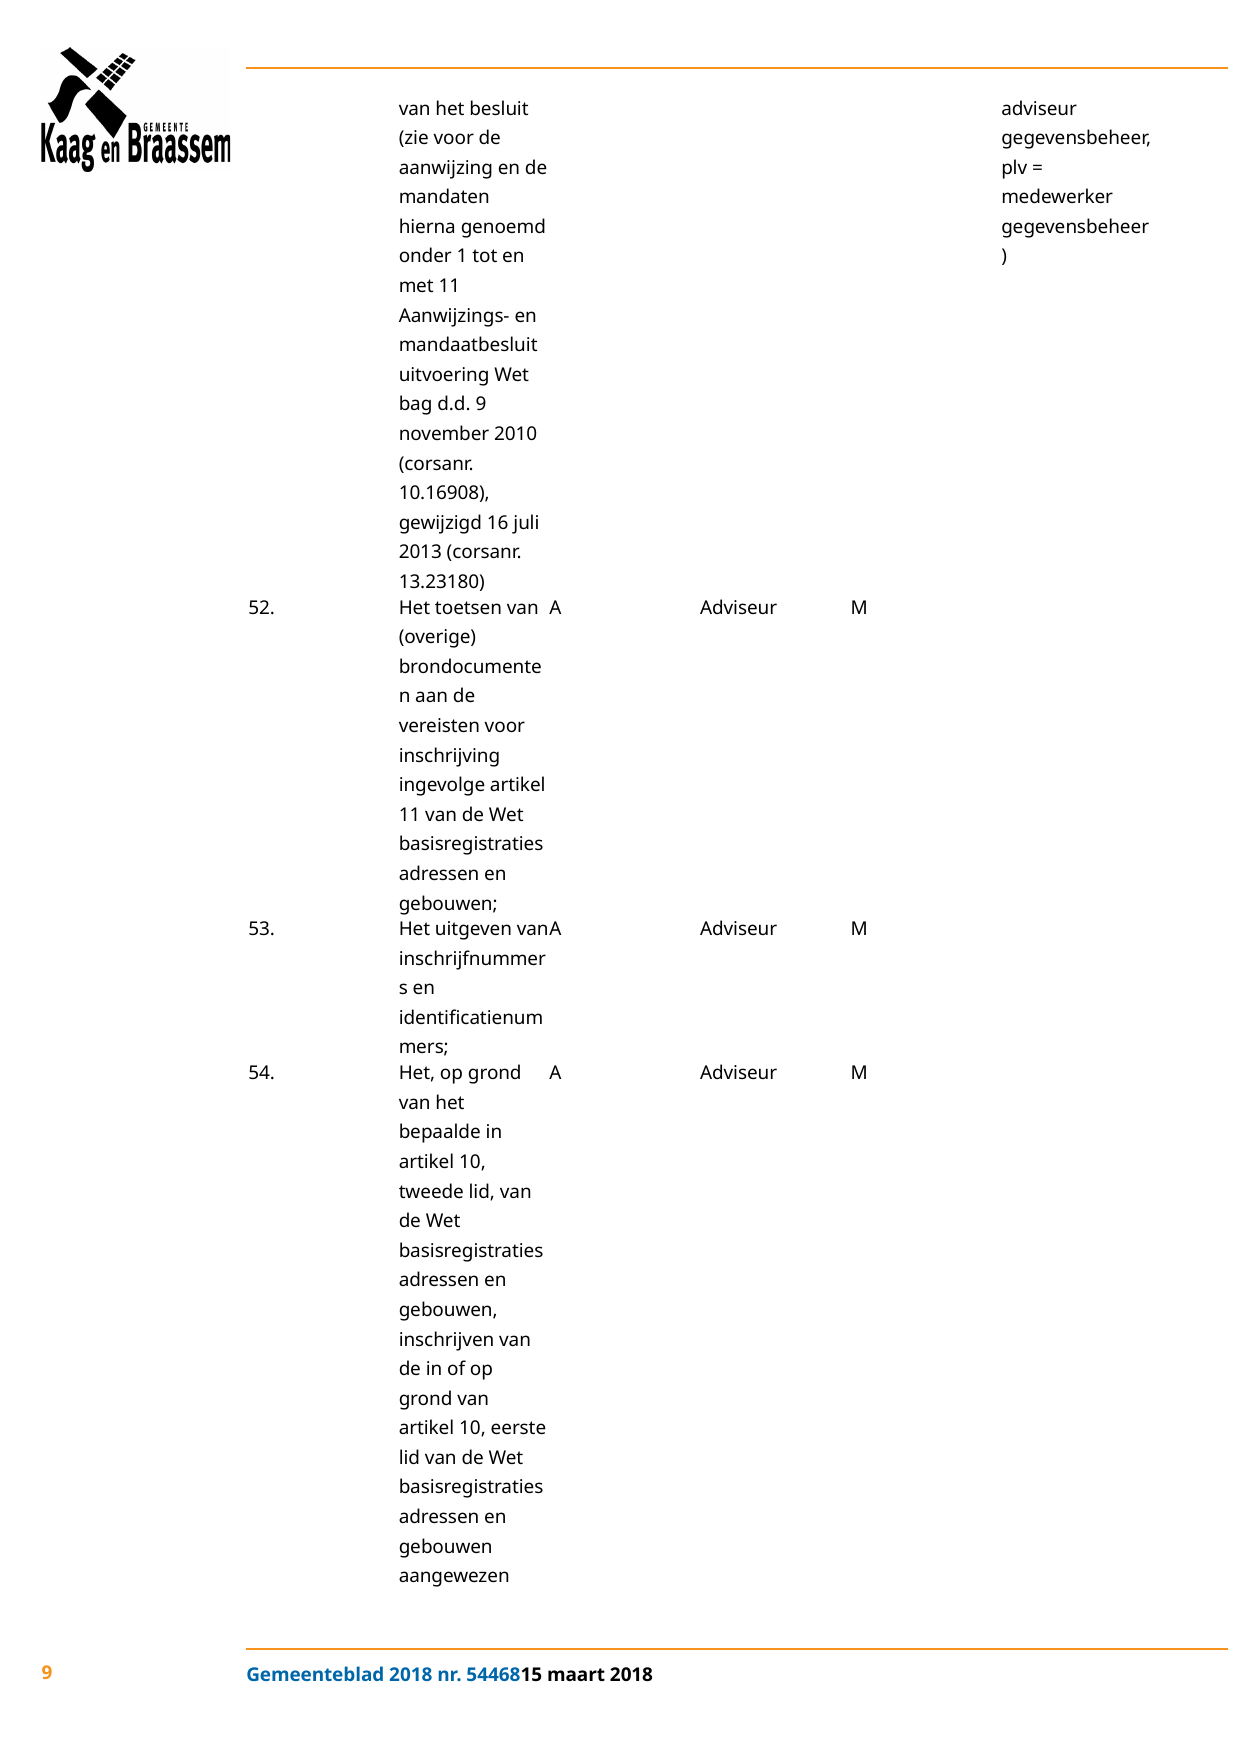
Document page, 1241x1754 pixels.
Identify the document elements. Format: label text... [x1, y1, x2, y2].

table_cell [1001, 1060, 1152, 1588]
table_cell Adviseur [700, 1060, 850, 1588]
table_cell Het uitgeven van inschrijfnummers en identificatienummers; [399, 915, 549, 1059]
table_cell A [549, 594, 700, 915]
table_cell Adviseur [700, 594, 850, 915]
table_cell [248, 95, 398, 594]
table_cell [850, 95, 1001, 594]
table_cell 54. [248, 1060, 398, 1588]
table_cell M [850, 1060, 1001, 1588]
table_cell 52. [248, 594, 398, 915]
table_cell [1001, 915, 1152, 1059]
picture [41, 47, 231, 172]
table_cell [700, 95, 850, 594]
table_cell [1001, 594, 1152, 915]
table_cell A [549, 1060, 700, 1588]
table_cell Het, op grond van het bepaalde in artikel 10, tweede lid, van de Wet basisregistraties adressen en gebouwen, inschrijven van de in of op grond van artikel 10, eerste lid van de Wet basisregistraties adressen en gebouwen aangewezen [399, 1060, 549, 1588]
table_cell van het besluit (zie voor de aanwijzing en de mandaten hierna genoemd onder 1 tot en met 11 Aanwijzings- en mandaatbesluit uitvoering Wet bag d.d. 9 november 2010 (corsanr. 10.16908), gewijzigd 16 juli 2013 (corsanr. 13.23180) [399, 95, 549, 594]
table_cell adviseur gegevensbeheer, plv = medewerker gegevensbeheer) [1001, 95, 1152, 594]
table_cell Het toetsen van (overige) brondocumenten aan de vereisten voor inschrijving ingevolge artikel 11 van de Wet basisregistraties adressen en gebouwen; [399, 594, 549, 915]
table_cell Adviseur [700, 915, 850, 1059]
table_cell 53. [248, 915, 398, 1059]
table_cell M [850, 594, 1001, 915]
table_cell A [549, 915, 700, 1059]
table_cell [549, 95, 700, 594]
table_cell M [850, 915, 1001, 1059]
